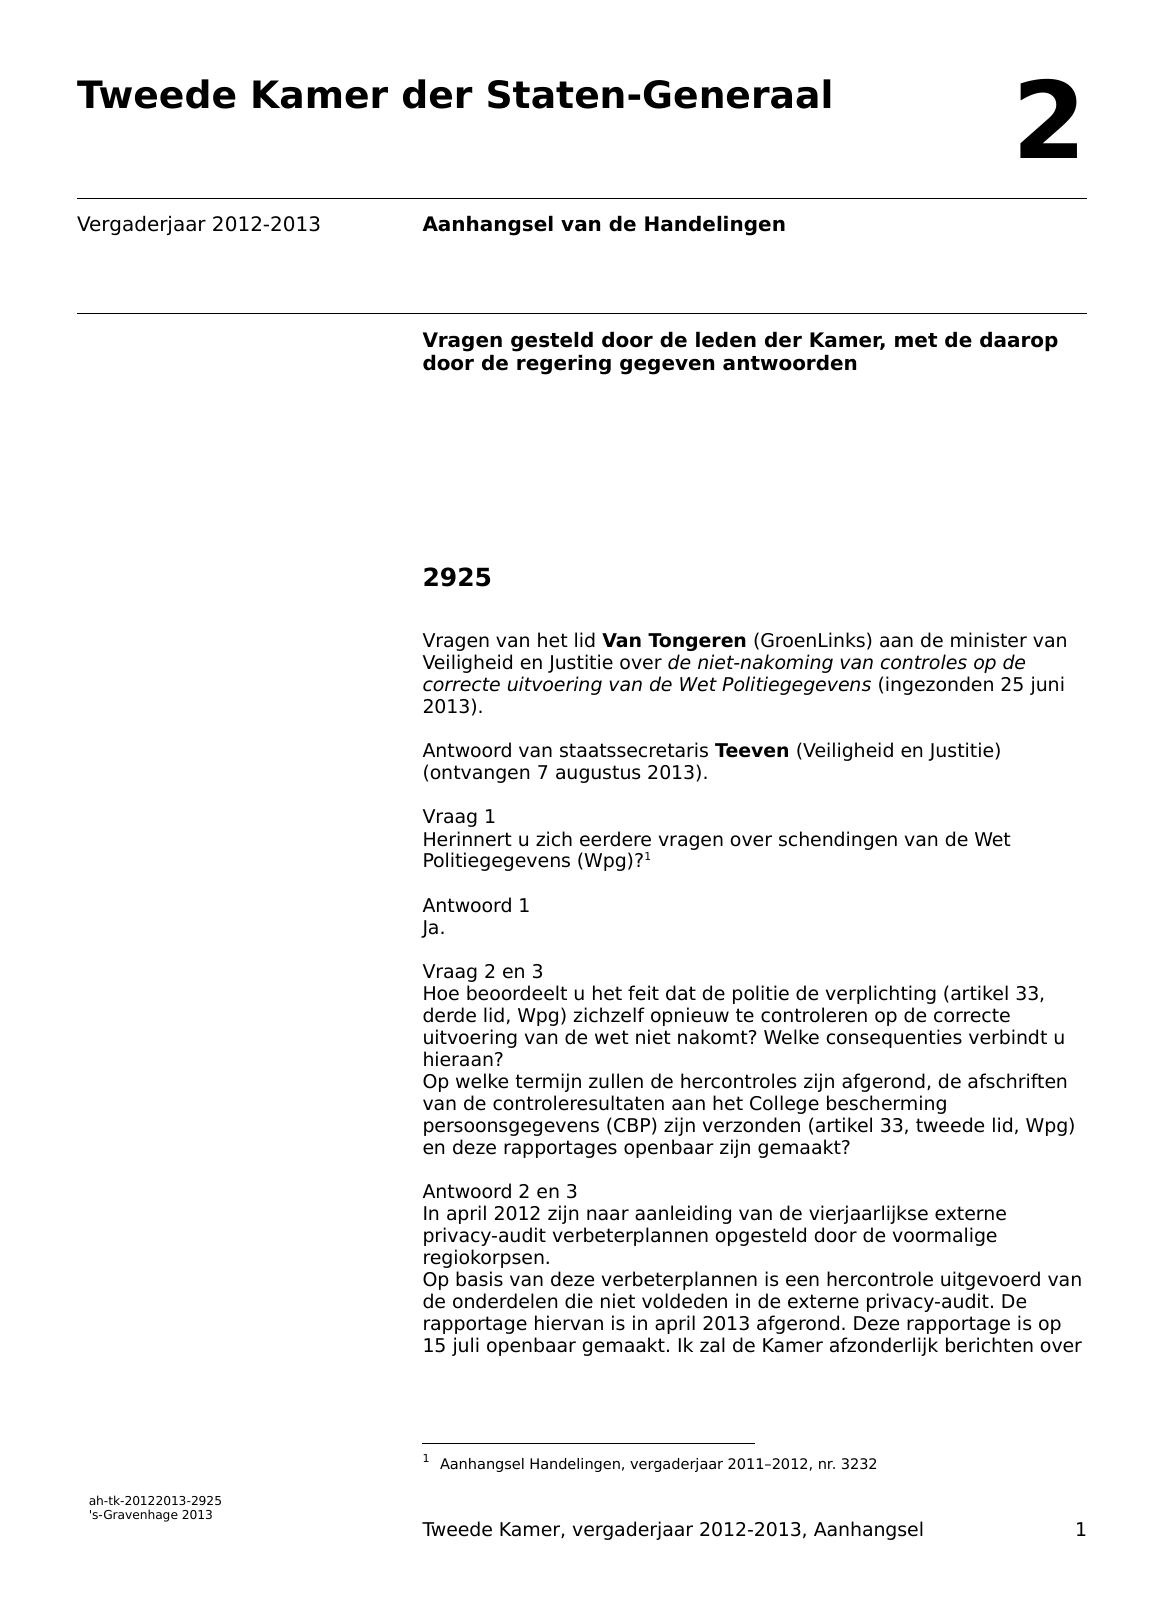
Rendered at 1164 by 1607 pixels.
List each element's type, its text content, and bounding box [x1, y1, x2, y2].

table_header 2 [886, 59, 1087, 198]
text 2925 [422, 563, 1087, 592]
text Vragen van het lid Van Tongeren (GroenLinks) aan de minister van Veiligheid en Justitie over de niet-nakoming van controles op de correcte uitvoering van de Wet Politiegegevens (ingezonden 25 juni 2013). [422, 630, 1087, 718]
table_cell Vergaderjaar 2012-2013 [77, 199, 422, 313]
table_cell Aanhangsel van de Handelingen [422, 199, 1087, 313]
text 's-Gravenhage 2013 [88, 1508, 323, 1522]
table_header Tweede Kamer der Staten-Generaal [77, 59, 886, 198]
text Op welke termijn zullen de hercontroles zijn afgerond, de afschriften van de controleresultaten aan het College bescherming persoonsgegevens (CBP) zijn verzonden (artikel 33, tweede lid, Wpg) en deze rapportages openbaar zijn gemaakt? [422, 1071, 1087, 1158]
text Aanhangsel Handelingen, vergaderjaar 2011–2012, nr. 3232 [422, 1452, 1087, 1474]
text Antwoord 2 en 3 [422, 1181, 1087, 1203]
table_cell Vragen gesteld door de leden der Kamer, met de daarop door de regering gegeven antwoorden [422, 314, 1087, 375]
text Op basis van deze verbeterplannen is een hercontrole uitgevoerd van de onderdelen die niet voldeden in de externe privacy-audit. De rapportage hiervan is in april 2013 afgerond. Deze rapportage is op 15 juli openbaar gemaakt. Ik zal de Kamer afzonderlijk berichten over [422, 1269, 1087, 1357]
text In april 2012 zijn naar aanleiding van de vierjaarlijkse externe privacy-audit verbeterplannen opgesteld door de voormalige regiokorpsen. [422, 1203, 1087, 1269]
table_cell [77, 314, 422, 375]
text Ja. [422, 917, 1087, 938]
text Vraag 2 en 3 [422, 961, 1087, 983]
text Antwoord 1 [422, 894, 1087, 917]
text Vraag 1 [422, 806, 1087, 828]
text Hoe beoordeelt u het feit dat de politie de verplichting (artikel 33, derde lid, Wpg) zichzelf opnieuw te controleren op de correcte uitvoering van de wet niet nakomt? Welke consequenties verbindt u hieraan? [422, 983, 1087, 1071]
text Herinnert u zich eerdere vragen over schendingen van de Wet Politiegegevens (Wpg)? [422, 828, 1087, 872]
text Antwoord van staatssecretaris Teeven (Veiligheid en Justitie) (ontvangen 7 augustus 2013). [422, 740, 1087, 784]
text ah-tk-20122013-2925 [88, 1494, 323, 1508]
